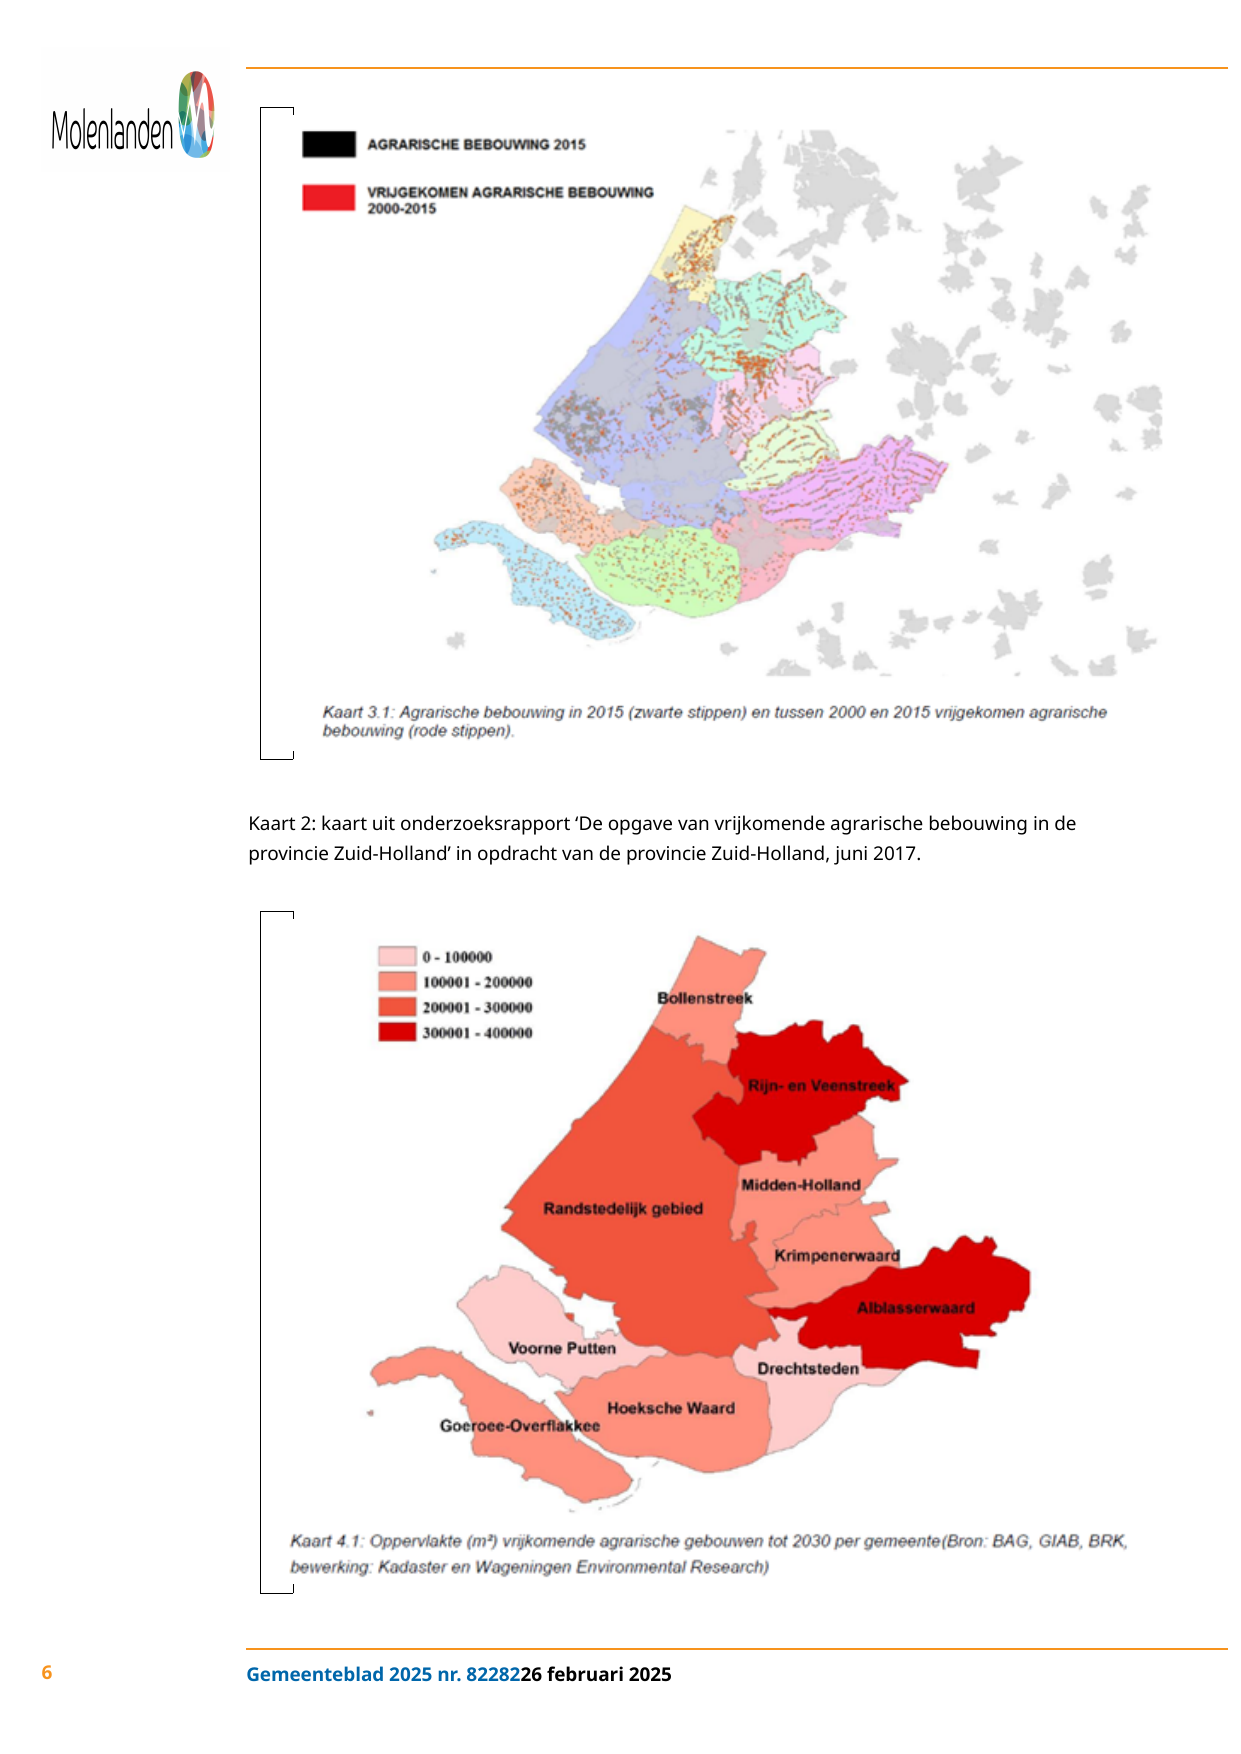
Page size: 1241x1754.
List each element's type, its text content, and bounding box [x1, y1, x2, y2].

picture [41, 47, 231, 172]
text Kaart 2: kaart uit onderzoeksrapport ‘De opgave van vrijkomende agrarische bebouwing in de provincie Zuid-Holland’ in opdracht van de provincie Zuid-Holland, juni 2017. [248, 810, 1152, 866]
picture [268, 919, 1173, 1584]
picture [268, 115, 1173, 751]
